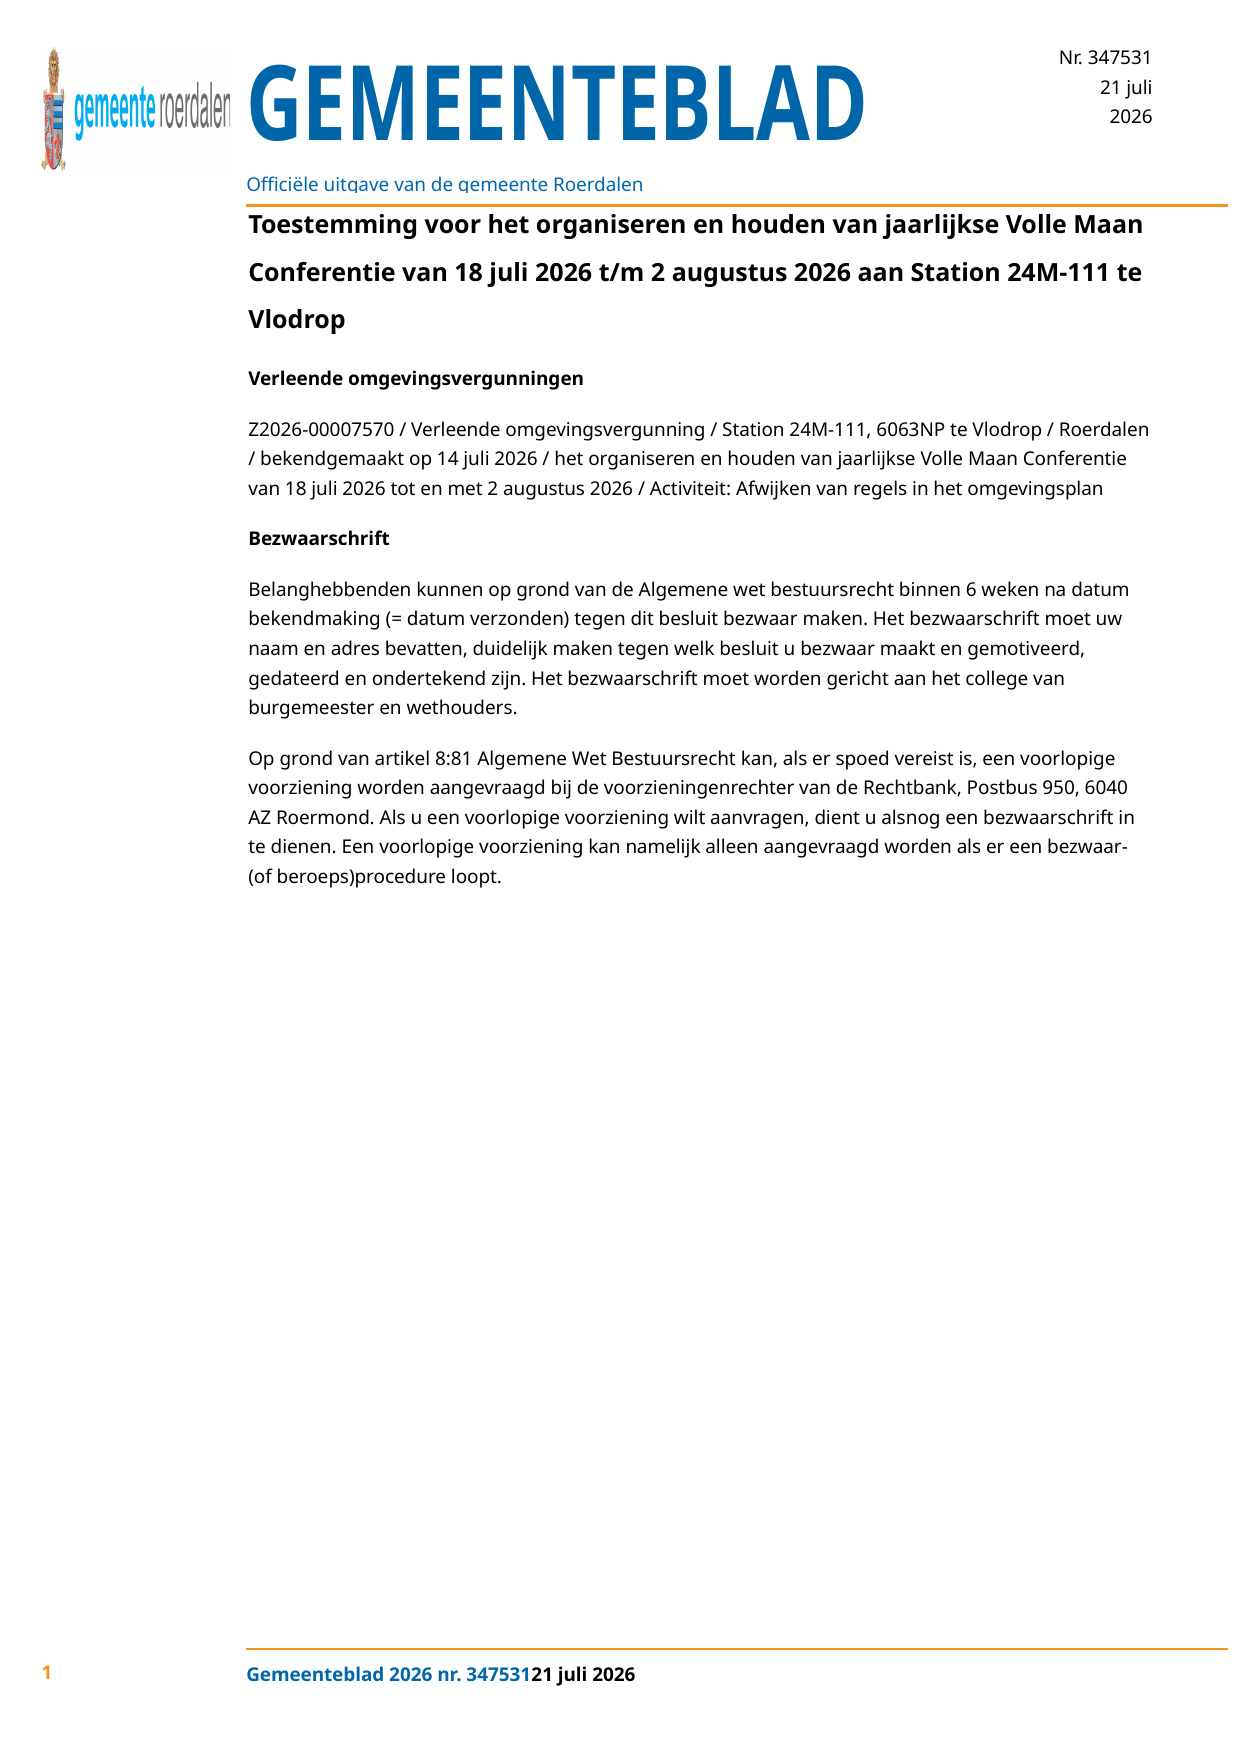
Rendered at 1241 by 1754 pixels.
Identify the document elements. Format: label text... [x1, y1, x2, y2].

picture [41, 47, 231, 172]
text Toestemming voor het organiseren en houden van jaarlijkse Volle Maan Conferentie van 18 juli 2026 t/m 2 augustus 2026 aan Station 24M-111 te Vlodrop [248, 207, 1152, 336]
text Op grond van artikel 8:81 Algemene Wet Bestuursrecht kan, als er spoed vereist is, een voorlopige voorziening worden aangevraagd bij de voorzieningenrechter van de Rechtbank, Postbus 950, 6040 AZ Roermond. Als u een voorlopige voorziening wilt aanvragen, dient u alsnog een bezwaarschrift in te dienen. Een voorlopige voorziening kan namelijk alleen aangevraagd worden als er een bezwaar- (of beroeps)procedure loopt. [248, 745, 1152, 889]
text Belanghebbenden kunnen op grond van de Algemene wet bestuursrecht binnen 6 weken na datum bekendmaking (= datum verzonden) tegen dit besluit bezwaar maken. Het bezwaarschrift moet uw naam en adres bevatten, duidelijk maken tegen welk besluit u bezwaar maakt en gemotiveerd, gedateerd en ondertekend zijn. Het bezwaarschrift moet worden gericht aan het college van burgemeester en wethouders. [248, 576, 1152, 720]
text Verleende omgevingsvergunningen [248, 366, 1152, 391]
text Bezwaarschrift [248, 526, 1152, 551]
text Z2026-00007570 / Verleende omgevingsvergunning / Station 24M-111, 6063NP te Vlodrop / Roerdalen / bekendgemaakt op 14 juli 2026 / het organiseren en houden van jaarlijkse Volle Maan Conferentie van 18 juli 2026 tot en met 2 augustus 2026 / Activiteit: Afwijken van regels in het omgevingsplan [248, 416, 1152, 501]
